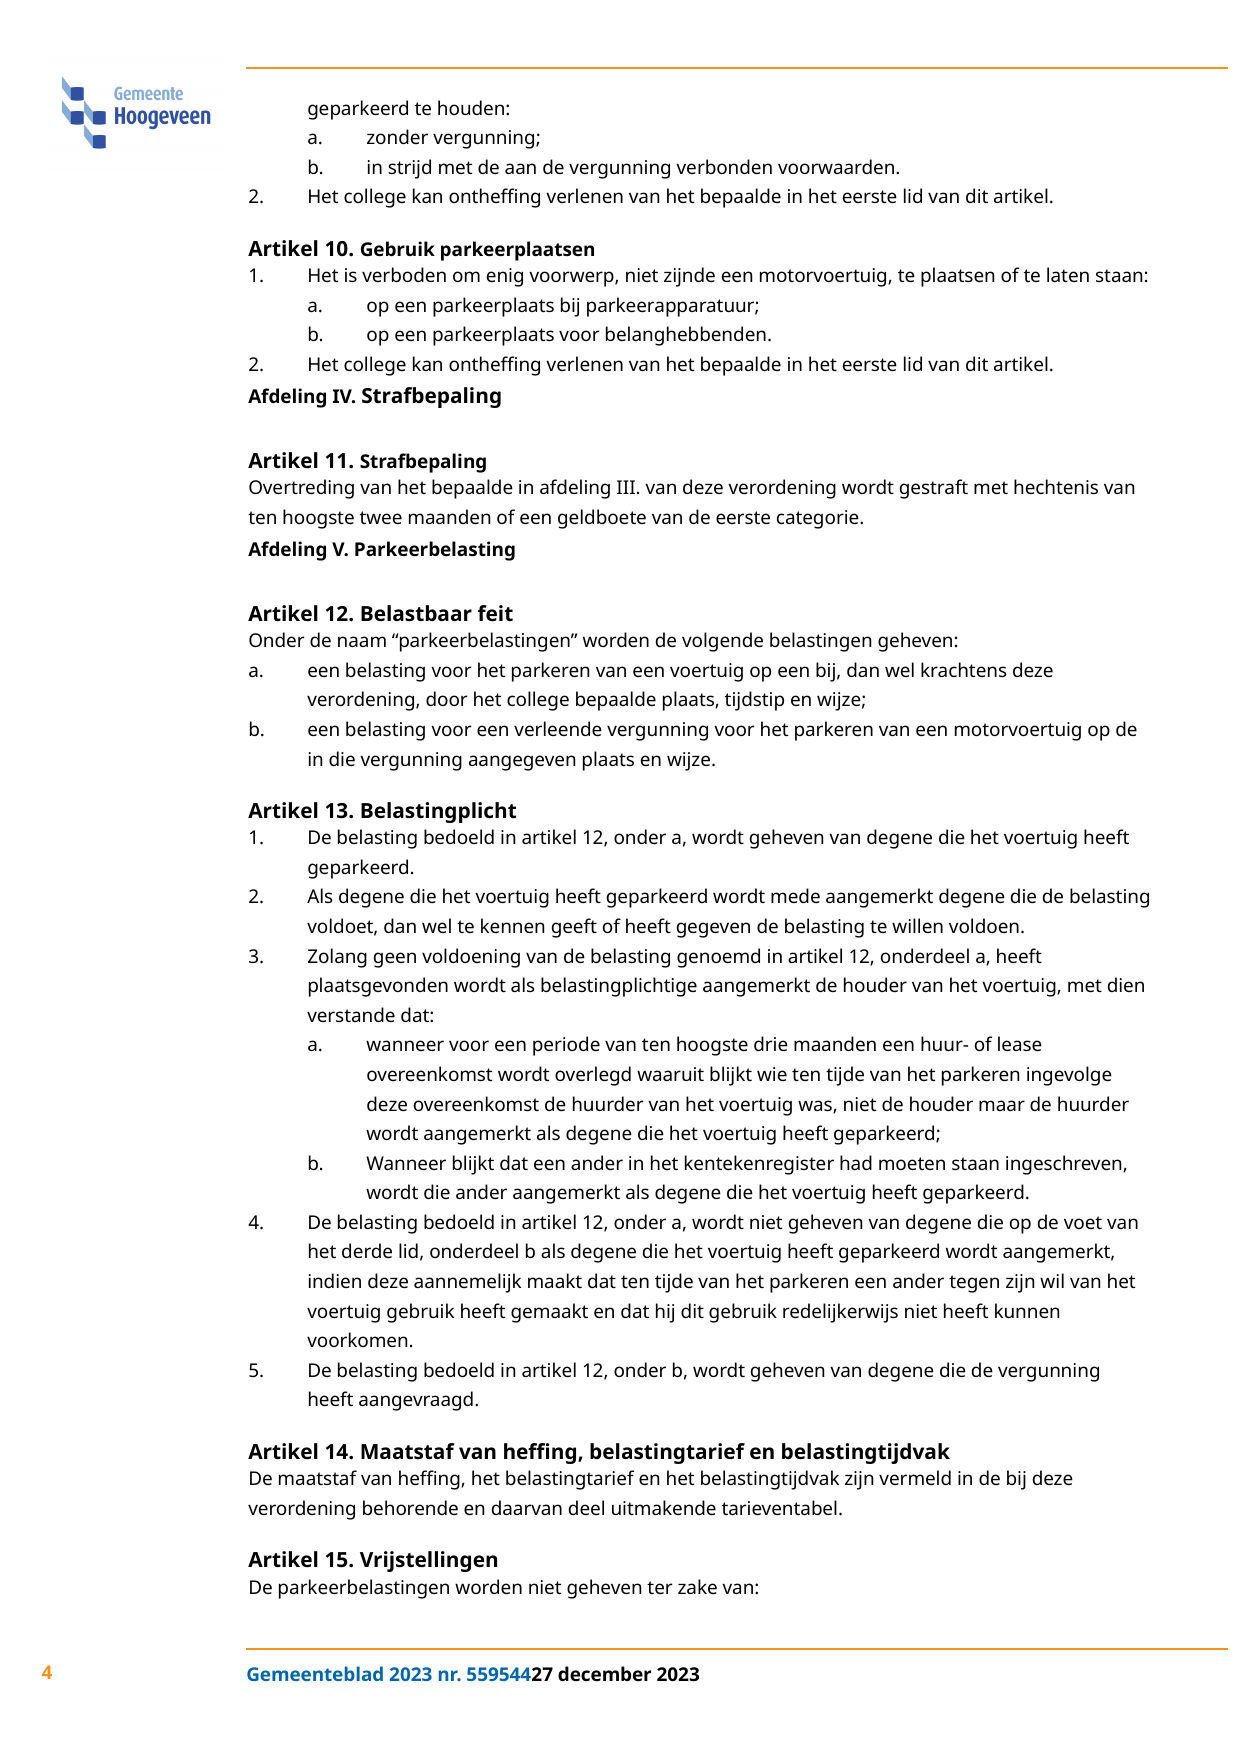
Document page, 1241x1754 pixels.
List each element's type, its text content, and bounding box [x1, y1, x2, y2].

list Zolang geen voldoening van de belasting genoemd in artikel 12, onderdeel a, heeft plaatsgevonden wordt als belastingplichtige aangemerkt de houder van het voertuig, met dien verstande dat: [248, 943, 1152, 1028]
text De parkeerbelastingen worden niet geheven ter zake van: [248, 1574, 1152, 1600]
list Het is verboden om enig voorwerp, niet zijnde een motorvoertuig, te plaatsen of te laten staan: [248, 262, 1152, 288]
list op een parkeerplaats bij parkeerapparatuur; [307, 292, 1152, 318]
list De belasting bedoeld in artikel 12, onder a, wordt geheven van degene die het voertuig heeft geparkeerd. [248, 824, 1152, 880]
list Het college kan ontheffing verlenen van het bepaalde in het eerste lid van dit artikel. [248, 183, 1152, 209]
picture [41, 47, 231, 172]
text Onder de naam “parkeerbelastingen” worden de volgende belastingen geheven: [248, 627, 1152, 653]
text Artikel 12. Belastbaar feit [248, 599, 1152, 627]
text Artikel 11. Strafbepaling [248, 446, 1152, 474]
list Als degene die het voertuig heeft geparkeerd wordt mede aangemerkt degene die de belasting voldoet, dan wel te kennen geeft of heeft gegeven de belasting te willen voldoen. [248, 884, 1152, 939]
list een belasting voor het parkeren van een voertuig op een bij, dan wel krachtens deze verordening, door het college bepaalde plaats, tijdstip en wijze; [248, 657, 1152, 712]
text Overtreding van het bepaalde in afdeling III. van deze verordening wordt gestraft met hechtenis van ten hoogste twee maanden of een geldboete van de eerste categorie. [248, 474, 1152, 530]
list Het college kan ontheffing verlenen van het bepaalde in het eerste lid van dit artikel. [248, 351, 1152, 377]
list in strijd met de aan de vergunning verbonden voorwaarden. [307, 154, 1152, 180]
text Afdeling V. Parkeerbelasting [248, 534, 1152, 562]
text Artikel 14. Maatstaf van heffing, belastingtarief en belastingtijdvak [248, 1437, 1152, 1466]
list De belasting bedoeld in artikel 12, onder a, wordt niet geheven van degene die op de voet van het derde lid, onderdeel b als degene die het voertuig heeft geparkeerd wordt aangemerkt, indien deze aannemelijk maakt dat ten tijde van het parkeren een ander tegen zijn wil van het voertuig gebruik heeft gemaakt en dat hij dit gebruik redelijkerwijs niet heeft kunnen voorkomen. [248, 1209, 1152, 1353]
text Artikel 10. Gebruik parkeerplaatsen [248, 234, 1152, 262]
list geparkeerd te houden: [248, 95, 1152, 121]
text De maatstaf van heffing, het belastingtarief en het belastingtijdvak zijn vermeld in de bij deze verordening behorende en daarvan deel uitmakende tarieventabel. [248, 1466, 1152, 1521]
list De belasting bedoeld in artikel 12, onder b, wordt geheven van degene die de vergunning heeft aangevraagd. [248, 1357, 1152, 1412]
list wanneer voor een periode van ten hoogste drie maanden een huur- of lease overeenkomst wordt overlegd waaruit blijkt wie ten tijde van het parkeren ingevolge deze overeenkomst de huurder van het voertuig was, niet de houder maar de huurder wordt aangemerkt als degene die het voertuig heeft geparkeerd; [307, 1032, 1152, 1146]
text Artikel 15. Vrijstellingen [248, 1546, 1152, 1574]
text Artikel 13. Belastingplicht [248, 796, 1152, 824]
list een belasting voor een verleende vergunning voor het parkeren van een motorvoertuig op de in die vergunning aangegeven plaats en wijze. [248, 716, 1152, 771]
list Wanneer blijkt dat een ander in het kentekenregister had moeten staan ingeschreven, wordt die ander aangemerkt als degene die het voertuig heeft geparkeerd. [307, 1150, 1152, 1205]
list op een parkeerplaats voor belanghebbenden. [307, 322, 1152, 347]
list zonder vergunning; [307, 124, 1152, 150]
text Afdeling IV. Strafbepaling [248, 381, 1152, 409]
